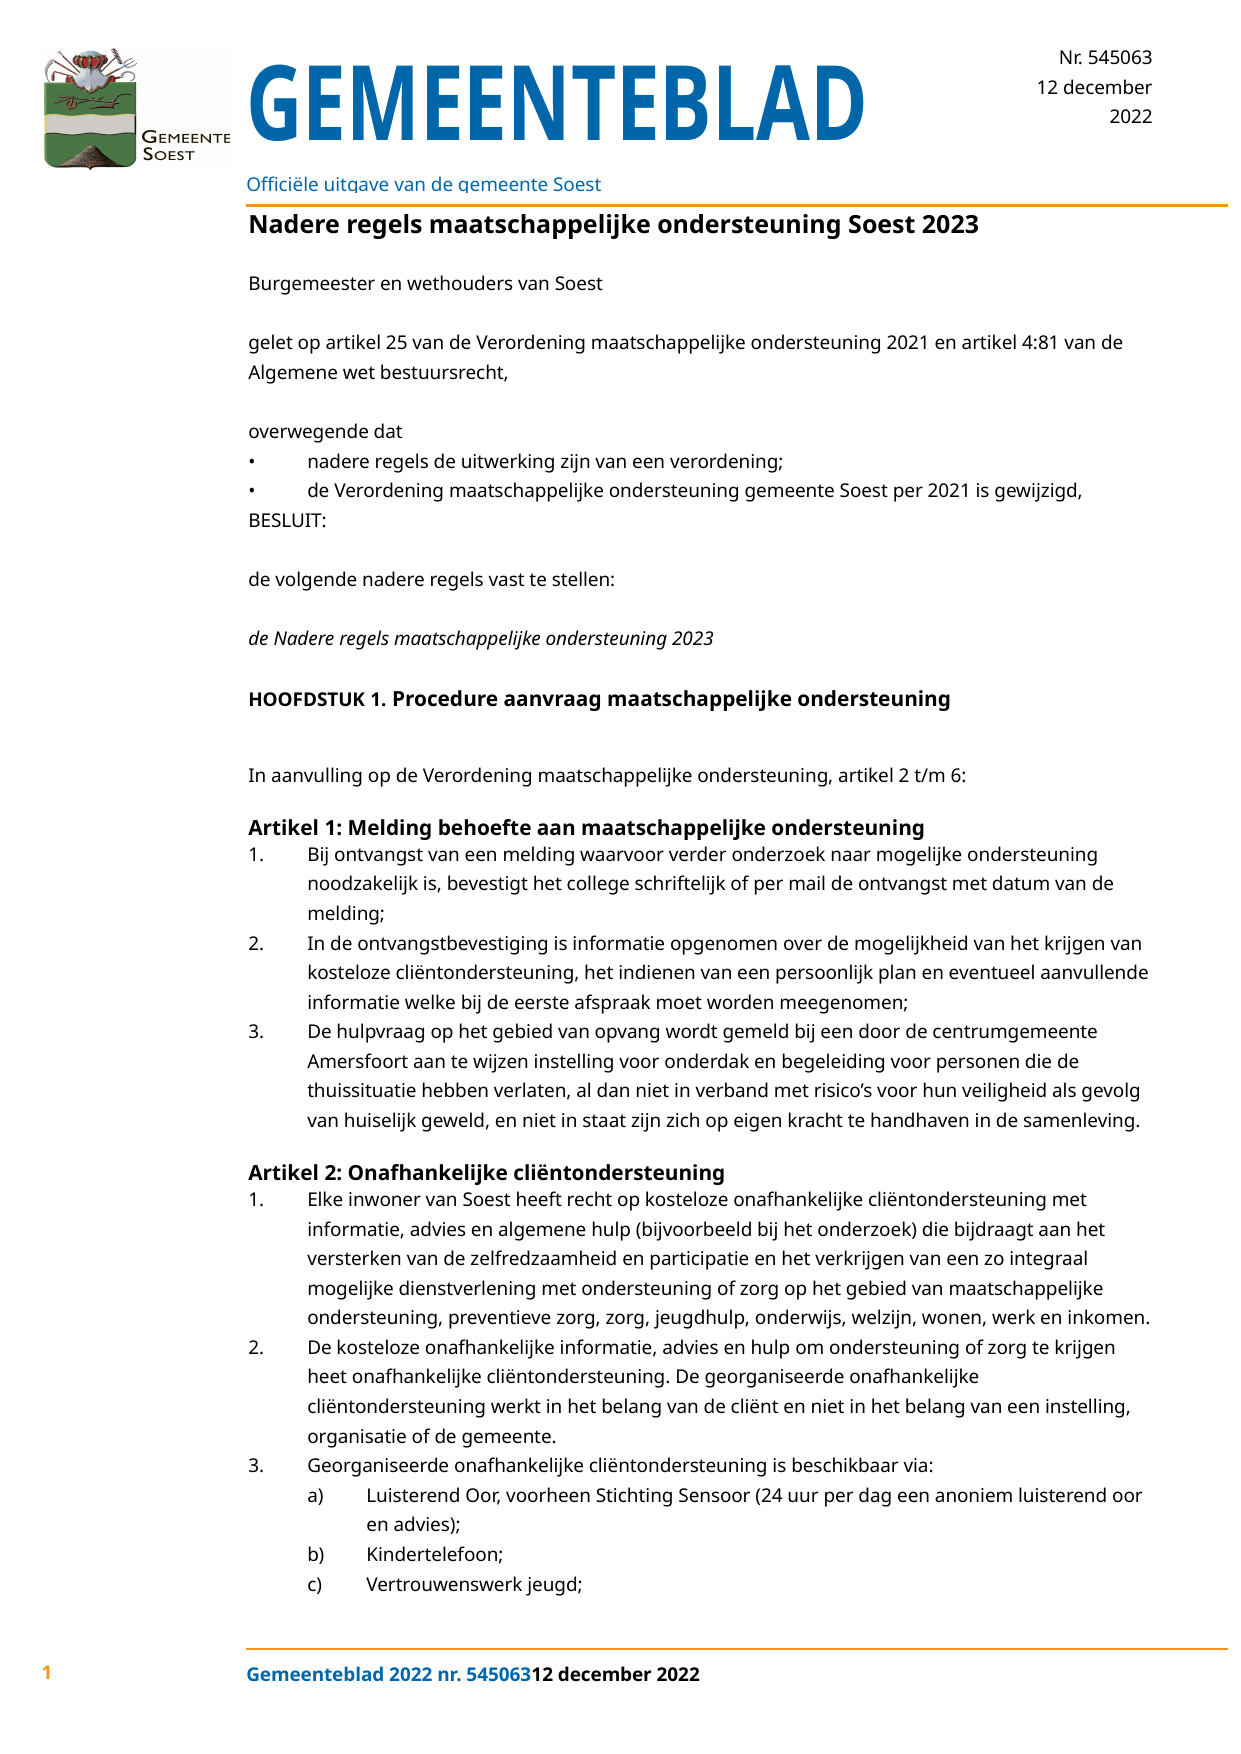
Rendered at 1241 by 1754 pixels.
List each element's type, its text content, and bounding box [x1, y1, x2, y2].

text gelet op artikel 25 van de Verordening maatschappelijke ondersteuning 2021 en artikel 4:81 van de Algemene wet bestuursrecht, [248, 329, 1152, 385]
text In aanvulling op de Verordening maatschappelijke ondersteuning, artikel 2 t/m 6: [248, 762, 1152, 788]
text HOOFDSTUK 1. Procedure aanvraag maatschappelijke ondersteuning [248, 684, 1152, 713]
text overwegende dat [248, 418, 1152, 444]
list nadere regels de uitwerking zijn van een verordening; [248, 448, 1152, 473]
list Vertrouwenswerk jeugd; [307, 1571, 1152, 1596]
text BESLUIT: [248, 507, 1152, 533]
picture [41, 47, 231, 172]
list Luisterend Oor, voorheen Stichting Sensoor (24 uur per dag een anoniem luisterend oor en advies); [307, 1482, 1152, 1537]
text Nadere regels maatschappelijke ondersteuning Soest 2023 [248, 207, 1152, 241]
list Kindertelefoon; [307, 1541, 1152, 1567]
list Bij ontvangst van een melding waarvoor verder onderzoek naar mogelijke ondersteuning noodzakelijk is, bevestigt het college schriftelijk of per mail de ontvangst met datum van de melding; [248, 841, 1152, 926]
text de volgende nadere regels vast te stellen: [248, 566, 1152, 592]
list de Verordening maatschappelijke ondersteuning gemeente Soest per 2021 is gewijzigd, [248, 477, 1152, 503]
list In de ontvangstbevestiging is informatie opgenomen over de mogelijkheid van het krijgen van kosteloze cliëntondersteuning, het indienen van een persoonlijk plan en eventueel aanvullende informatie welke bij de eerste afspraak moet worden meegenomen; [248, 930, 1152, 1015]
text de Nadere regels maatschappelijke ondersteuning 2023 [248, 625, 1152, 651]
text Artikel 2: Onafhankelijke cliëntondersteuning [248, 1158, 1152, 1186]
text Burgemeester en wethouders van Soest [248, 270, 1152, 296]
text Artikel 1: Melding behoefte aan maatschappelijke ondersteuning [248, 813, 1152, 841]
list Elke inwoner van Soest heeft recht op kosteloze onafhankelijke cliëntondersteuning met informatie, advies en algemene hulp (bijvoorbeeld bij het onderzoek) die bijdraagt aan het versterken van de zelfredzaamheid en participatie en het verkrijgen van een zo integraal mogelijke dienstverlening met ondersteuning of zorg op het gebied van maatschappelijke ondersteuning, preventieve zorg, zorg, jeugdhulp, onderwijs, welzijn, wonen, werk en inkomen. [248, 1186, 1152, 1330]
list De hulpvraag op het gebied van opvang wordt gemeld bij een door de centrumgemeente Amersfoort aan te wijzen instelling voor onderdak en begeleiding voor personen die de thuissituatie hebben verlaten, al dan niet in verband met risico’s voor hun veiligheid als gevolg van huiselijk geweld, en niet in staat zijn zich op eigen kracht te handhaven in de samenleving. [248, 1018, 1152, 1133]
list Georganiseerde onafhankelijke cliëntondersteuning is beschikbaar via: [248, 1452, 1152, 1478]
list De kosteloze onafhankelijke informatie, advies en hulp om ondersteuning of zorg te krijgen heet onafhankelijke cliëntondersteuning. De georganiseerde onafhankelijke cliëntondersteuning werkt in het belang van de cliënt en niet in het belang van een instelling, organisatie of de gemeente. [248, 1334, 1152, 1448]
